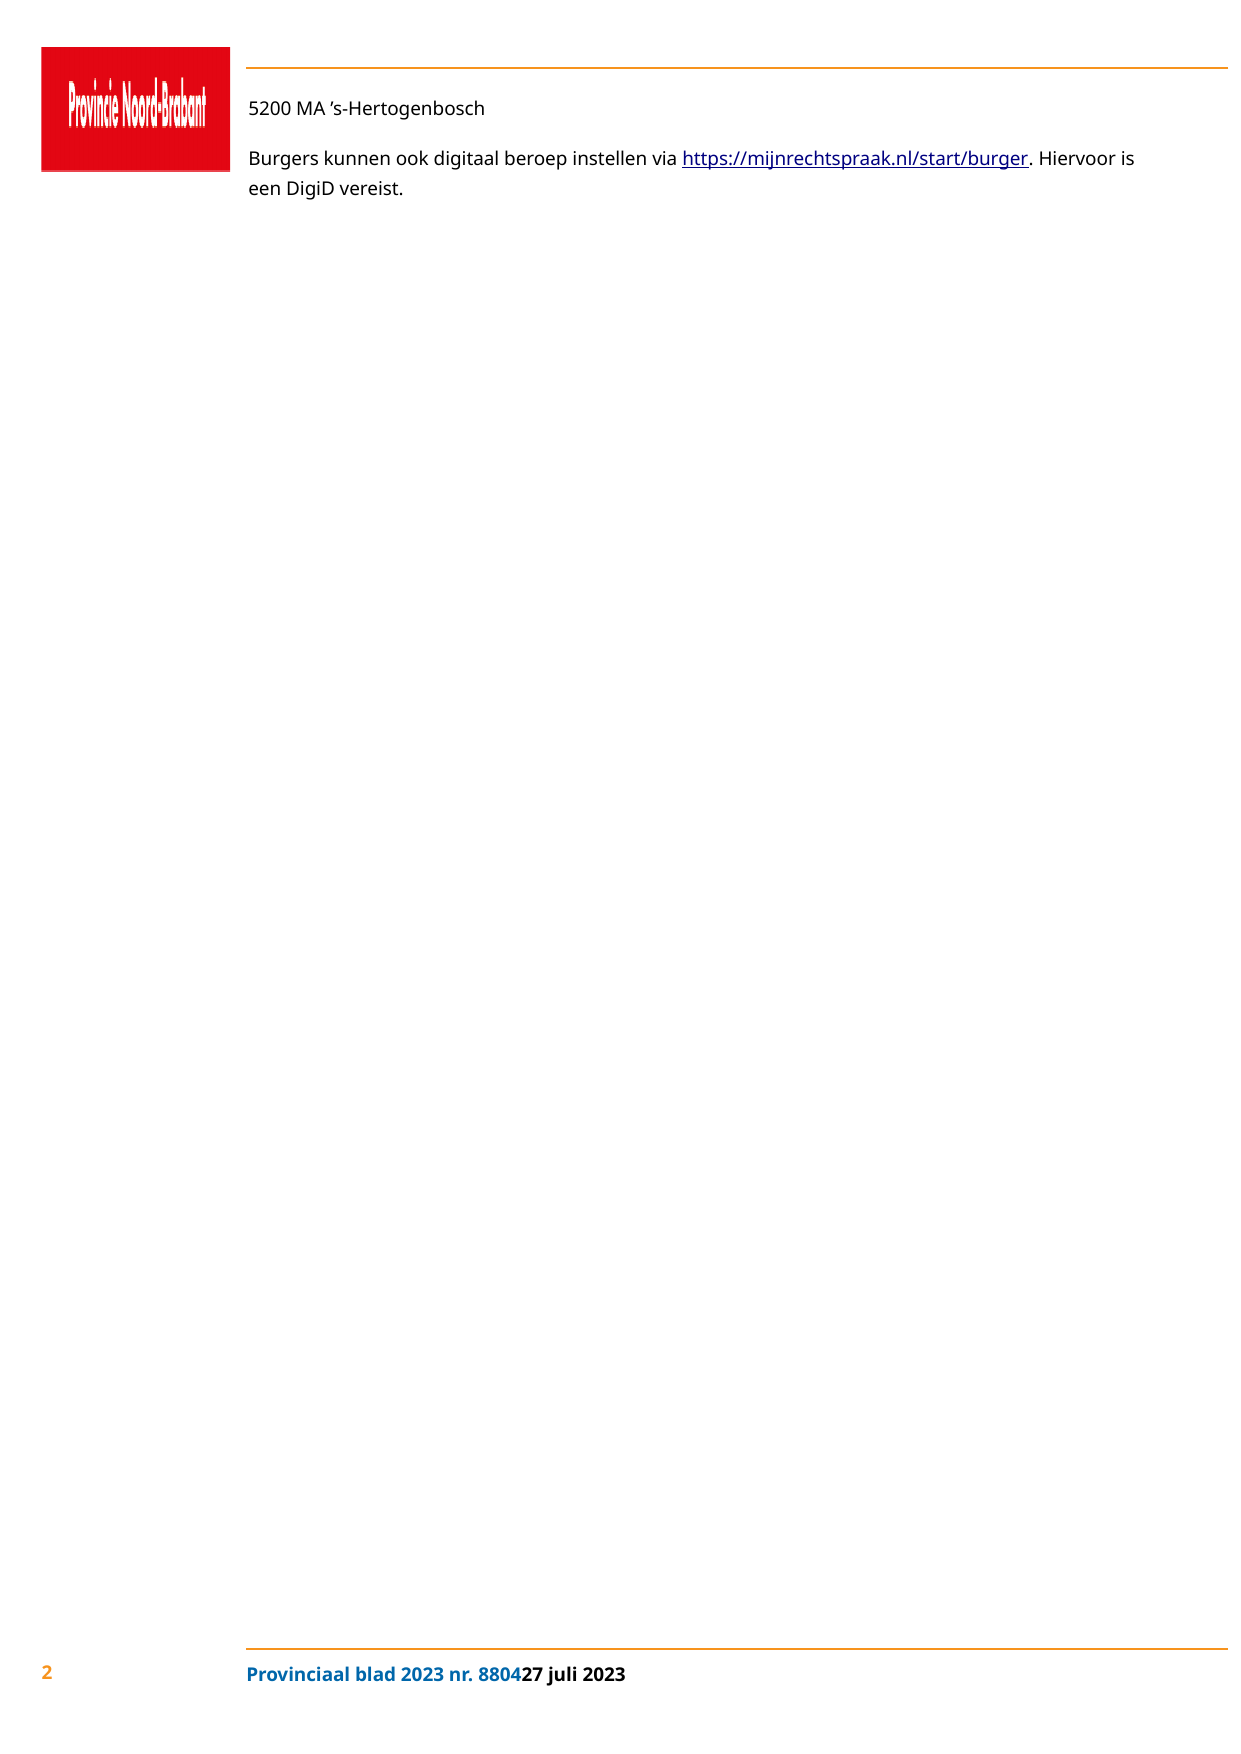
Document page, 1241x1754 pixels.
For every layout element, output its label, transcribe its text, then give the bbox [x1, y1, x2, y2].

text 5200 MA ’s-Hertogenbosch [248, 95, 1152, 121]
picture [41, 47, 231, 172]
text Burgers kunnen ook digitaal beroep instellen via https://mijnrechtspraak.nl/start/burger. Hiervoor is een DigiD vereist. [248, 145, 1152, 201]
